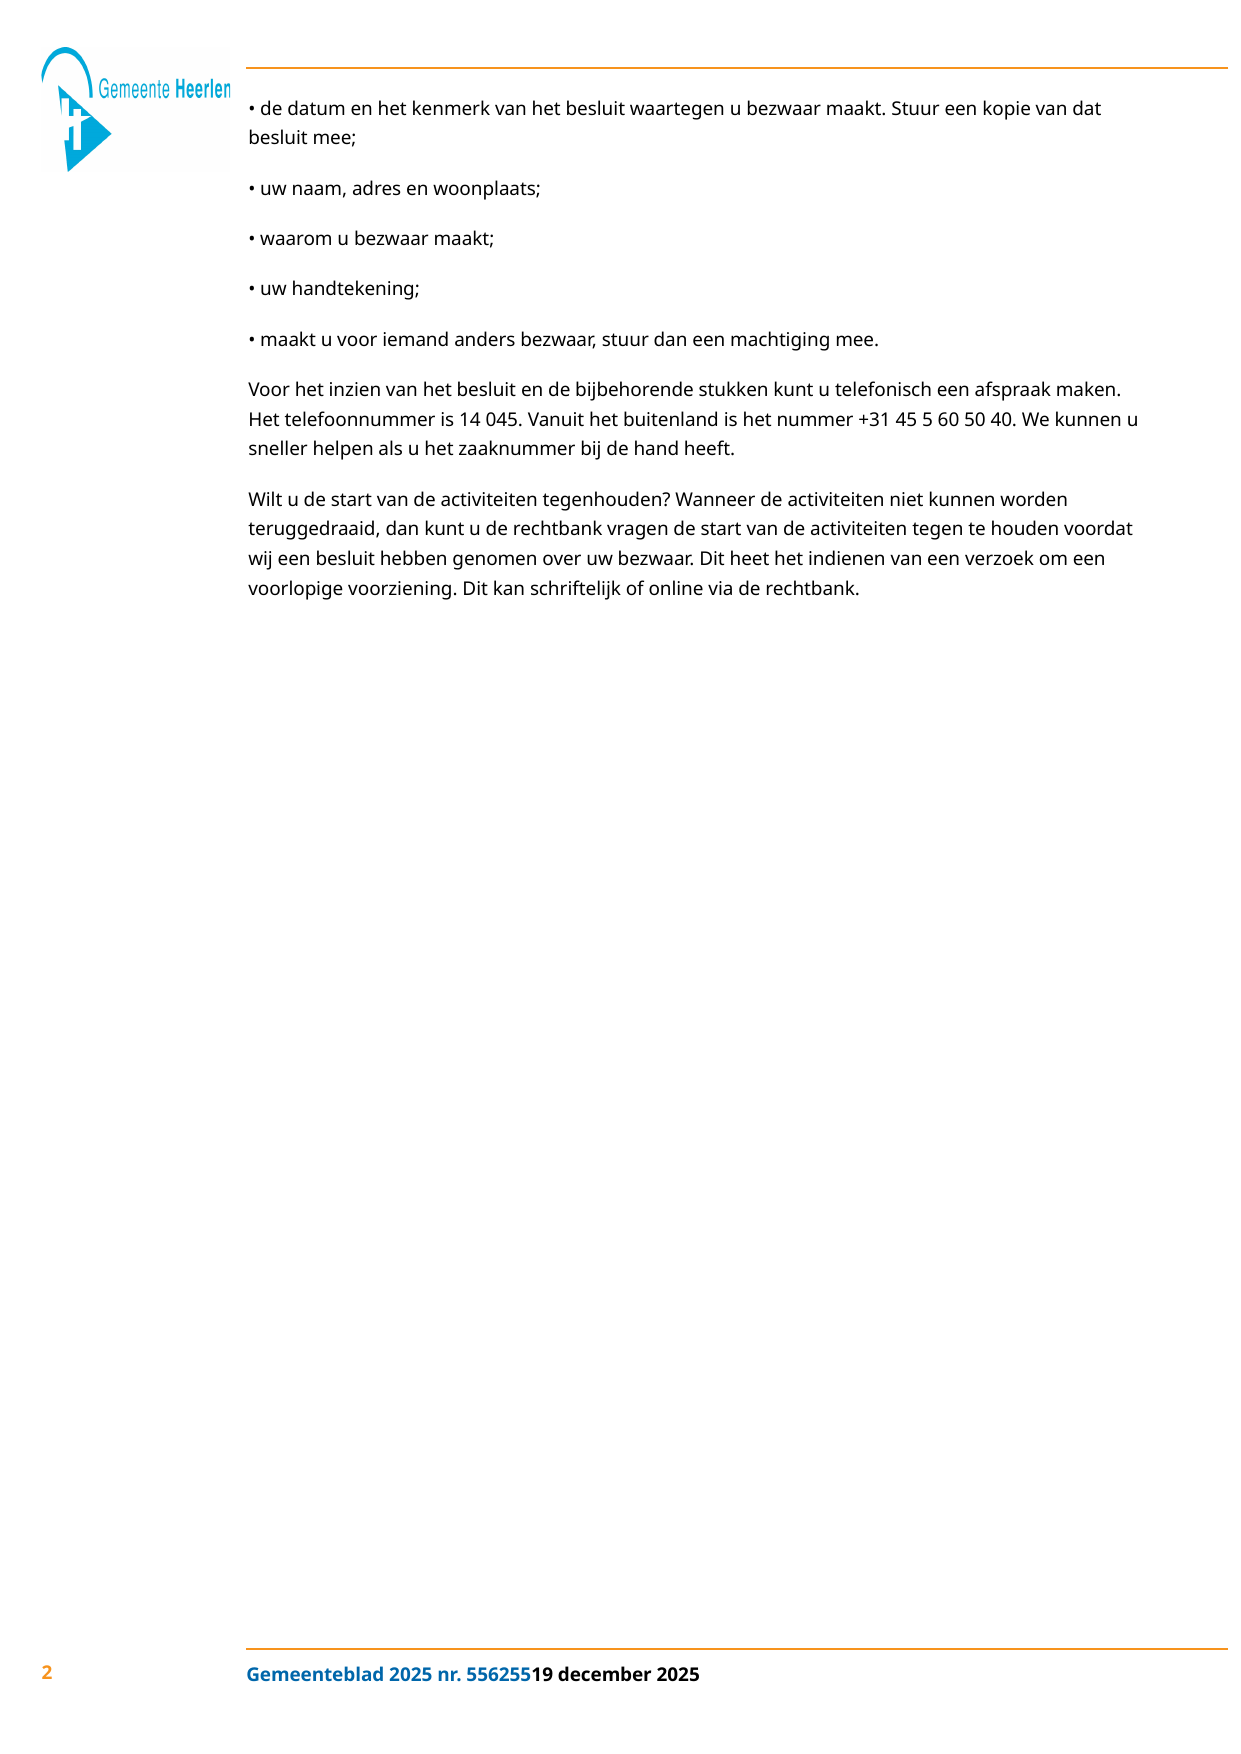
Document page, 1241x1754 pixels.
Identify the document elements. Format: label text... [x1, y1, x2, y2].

text • de datum en het kenmerk van het besluit waartegen u bezwaar maakt. Stuur een kopie van dat besluit mee; [248, 95, 1152, 150]
text • waarom u bezwaar maakt; [248, 225, 1152, 251]
picture [41, 47, 231, 172]
text Wilt u de start van de activiteiten tegenhouden? Wanneer de activiteiten niet kunnen worden teruggedraaid, dan kunt u de rechtbank vragen de start van de activiteiten tegen te houden voordat wij een besluit hebben genomen over uw bezwaar. Dit heet het indienen van een verzoek om een voorlopige voorziening. Dit kan schriftelijk of online via de rechtbank. [248, 486, 1152, 601]
picture [41, 47, 59, 70]
text Voor het inzien van het besluit en de bijbehorende stukken kunt u telefonisch een afspraak maken. Het telefoonnummer is 14 045. Vanuit het buitenland is het nummer +31 45 5 60 50 40. We kunnen u sneller helpen als u het zaaknummer bij de hand heeft. [248, 376, 1152, 461]
text • uw naam, adres en woonplaats; [248, 175, 1152, 201]
text • uw handtekening; [248, 276, 1152, 301]
text • maakt u voor iemand anders bezwaar, stuur dan een machtiging mee. [248, 326, 1152, 352]
